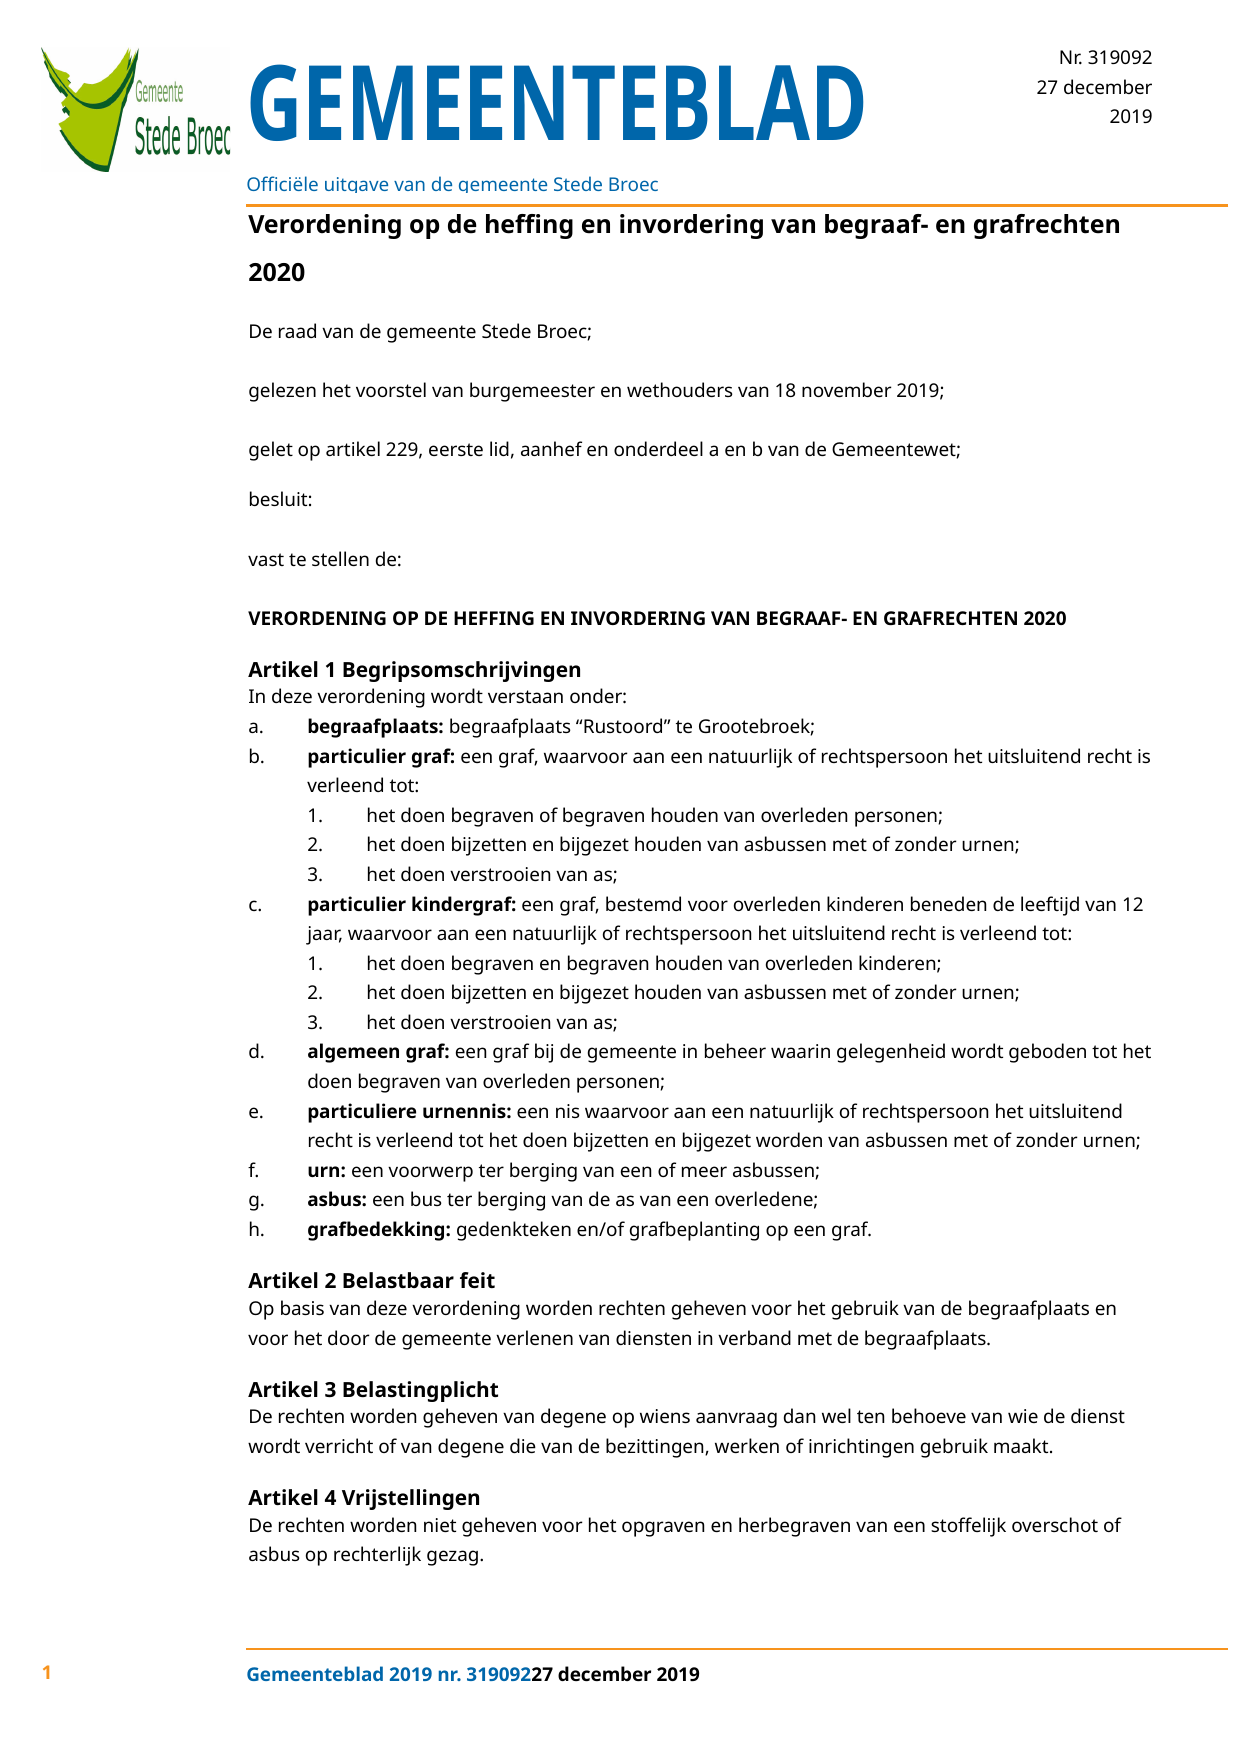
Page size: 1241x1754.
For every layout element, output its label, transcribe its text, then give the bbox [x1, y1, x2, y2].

text vast te stellen de: [248, 546, 1152, 571]
text De raad van de gemeente Stede Broec; [248, 318, 1152, 344]
list algemeen graf: een graf bij de gemeente in beheer waarin gelegenheid wordt geboden tot het doen begraven van overleden personen; [248, 1039, 1152, 1094]
list grafbedekking: gedenkteken en/of grafbeplanting op een graf. [248, 1216, 1152, 1242]
list particulier graf: een graf, waarvoor aan een natuurlijk of rechtspersoon het uitsluitend recht is verleend tot: [248, 743, 1152, 798]
text gelet op artikel 229, eerste lid, aanhef en onderdeel a en b van de Gemeentewet; [248, 436, 1152, 462]
text Artikel 4 Vrijstellingen [248, 1483, 1152, 1512]
list asbus: een bus ter berging van de as van een overledene; [248, 1187, 1152, 1212]
text Verordening op de heffing en invordering van begraaf- en grafrechten 2020 [248, 207, 1152, 288]
text De rechten worden geheven van degene op wiens aanvraag dan wel ten behoeve van wie de dienst wordt verricht of van degene die van de bezittingen, werken of inrichtingen gebruik maakt. [248, 1403, 1152, 1459]
list het doen bijzetten en bijgezet houden van asbussen met of zonder urnen; [307, 832, 1152, 857]
list het doen begraven en begraven houden van overleden kinderen; [307, 950, 1152, 976]
text Artikel 1 Begripsomschrijvingen [248, 655, 1152, 684]
list het doen bijzetten en bijgezet houden van asbussen met of zonder urnen; [307, 979, 1152, 1005]
list het doen verstrooien van as; [307, 861, 1152, 887]
list particuliere urnennis: een nis waarvoor aan een natuurlijk of rechtspersoon het uitsluitend recht is verleend tot het doen bijzetten en bijgezet worden van asbussen met of zonder urnen; [248, 1098, 1152, 1153]
picture [41, 47, 231, 172]
list urn: een voorwerp ter berging van een of meer asbussen; [248, 1157, 1152, 1183]
text Artikel 3 Belastingplicht [248, 1375, 1152, 1403]
text Artikel 2 Belastbaar feit [248, 1267, 1152, 1295]
list het doen begraven of begraven houden van overleden personen; [307, 802, 1152, 828]
list het doen verstrooien van as; [307, 1009, 1152, 1035]
text VERORDENING OP DE HEFFING EN INVORDERING VAN BEGRAAF- EN GRAFRECHTEN 2020 [248, 605, 1152, 631]
text De rechten worden niet geheven voor het opgraven en herbegraven van een stoffelijk overschot of asbus op rechterlijk gezag. [248, 1512, 1152, 1567]
text Op basis van deze verordening worden rechten geheven voor het gebruik van de begraafplaats en voor het door de gemeente verlenen van diensten in verband met de begraafplaats. [248, 1295, 1152, 1350]
text In deze verordening wordt verstaan onder: [248, 684, 1152, 709]
text gelezen het voorstel van burgemeester en wethouders van 18 november 2019; [248, 377, 1152, 403]
list particulier kindergraf: een graf, bestemd voor overleden kinderen beneden de leeftijd van 12 jaar, waarvoor aan een natuurlijk of rechtspersoon het uitsluitend recht is verleend tot: [248, 891, 1152, 946]
list begraafplaats: begraafplaats “Rustoord” te Grootebroek; [248, 713, 1152, 739]
text besluit: [248, 487, 1152, 512]
